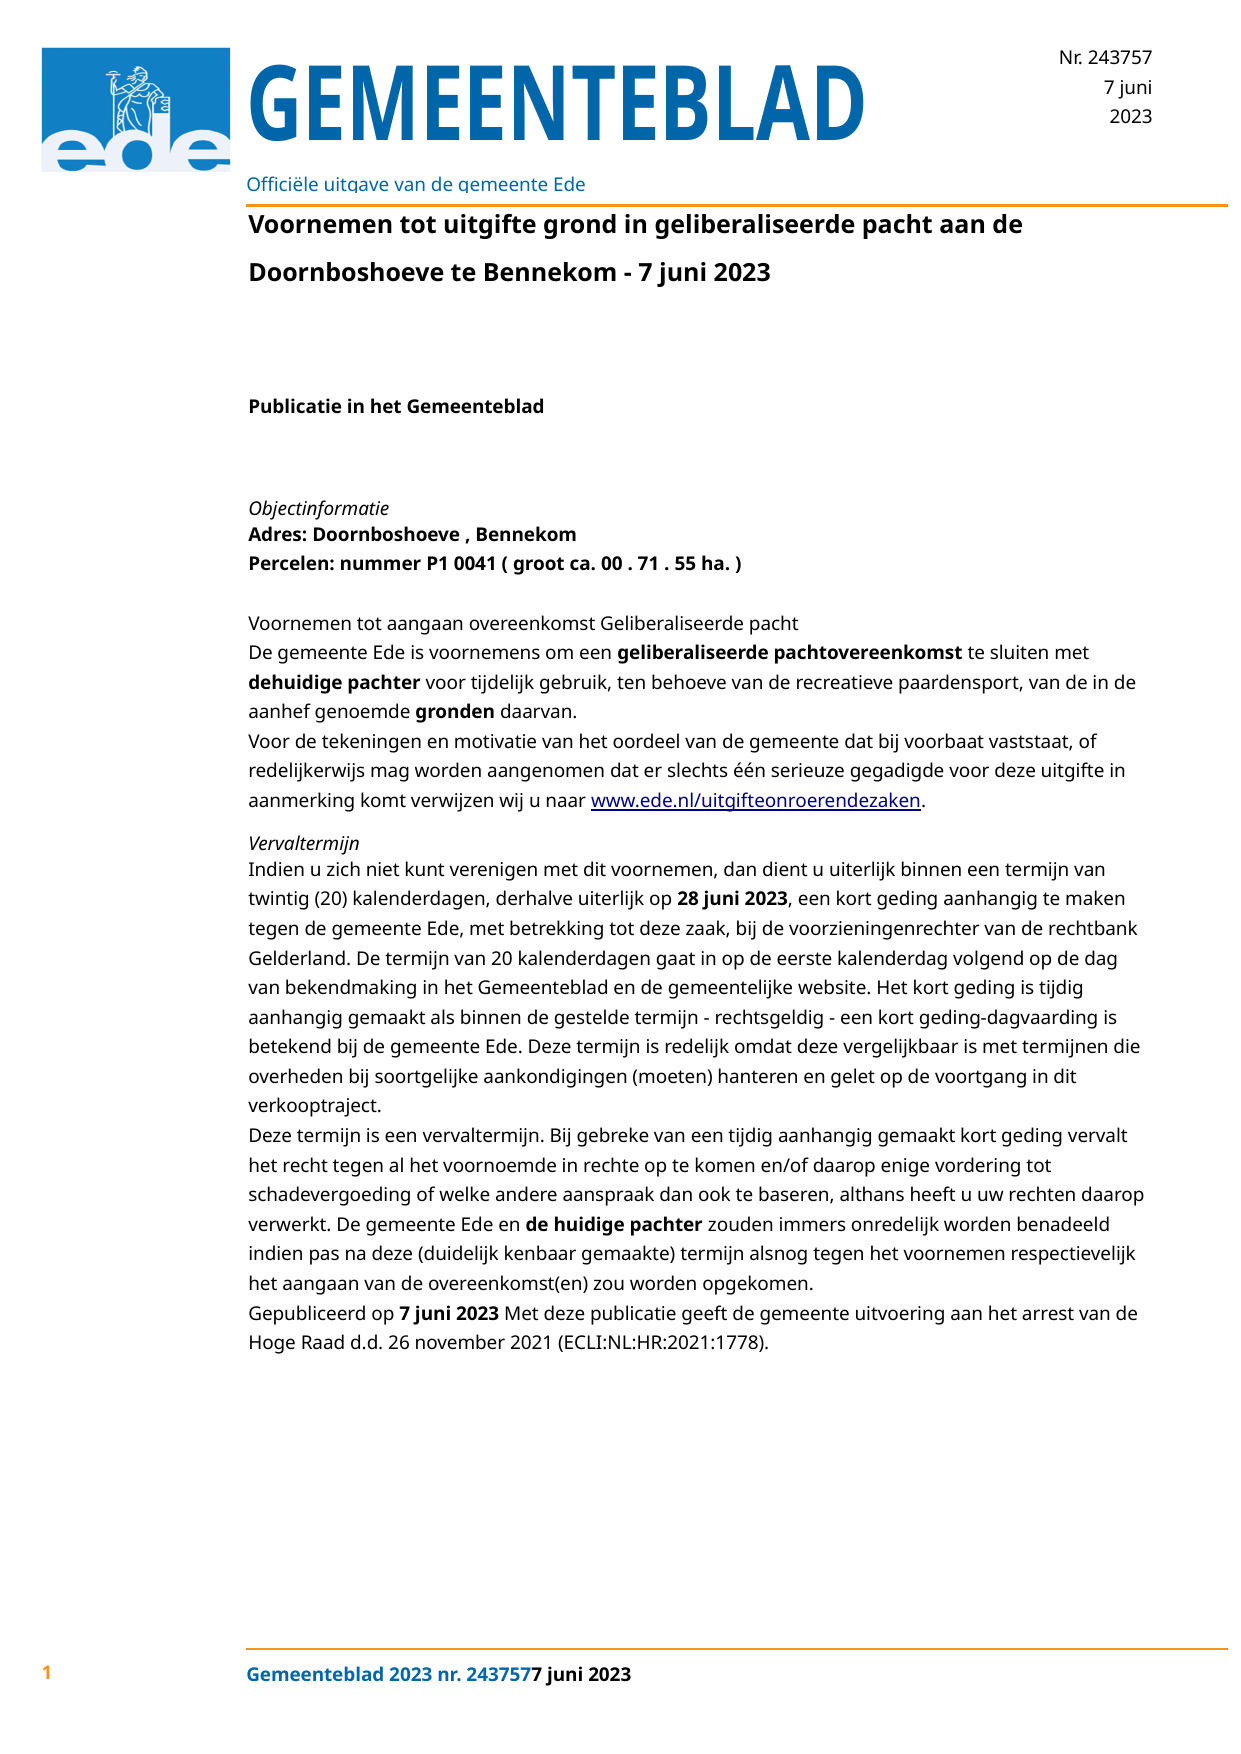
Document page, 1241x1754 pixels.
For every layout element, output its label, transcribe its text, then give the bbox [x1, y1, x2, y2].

text Voor de tekeningen en motivatie van het oordeel van de gemeente dat bij voorbaat vaststaat, of redelijkerwijs mag worden aangenomen dat er slechts één serieuze gegadigde voor deze uitgifte in aanmerking komt verwijzen wij u naar www.ede.nl/uitgifteonroerendezaken. [248, 728, 1152, 813]
text De gemeente Ede is voornemens om een geliberaliseerde pachtovereenkomst te sluiten met dehuidige pachter voor tijdelijk gebruik, ten behoeve van de recreatieve paardensport, van de in de aanhef genoemde gronden daarvan. [248, 639, 1152, 724]
text Indien u zich niet kunt verenigen met dit voornemen, dan dient u uiterlijk binnen een termijn van twintig (20) kalenderdagen, derhalve uiterlijk op 28 juni 2023, een kort geding aanhangig te maken tegen de gemeente Ede, met betrekking tot deze zaak, bij de voorzieningenrechter van de rechtbank Gelderland. De termijn van 20 kalenderdagen gaat in op de eerste kalenderdag volgend op de dag van bekendmaking in het Gemeenteblad en de gemeentelijke website. Het kort geding is tijdig aanhangig gemaakt als binnen de gestelde termijn - rechtsgeldig - een kort geding-dagvaarding is betekend bij de gemeente Ede. Deze termijn is redelijk omdat deze vergelijkbaar is met termijnen die overheden bij soortgelijke aankondigingen (moeten) hanteren en gelet op de voortgang in dit verkooptraject. [248, 856, 1152, 1118]
text Publicatie in het Gemeenteblad [248, 393, 1152, 419]
text Percelen: nummer P1 0041 ( groot ca. 00 . 71 . 55 ha. ) [248, 551, 1152, 576]
text Objectinformatie [248, 495, 1152, 521]
text Vervaltermijn [248, 830, 1152, 856]
text Deze termijn is een vervaltermijn. Bij gebreke van een tijdig aanhangig gemaakt kort geding vervalt het recht tegen al het voornoemde in rechte op te komen en/of daarop enige vordering tot schadevergoeding of welke andere aanspraak dan ook te baseren, althans heeft u uw rechten daarop verwerkt. De gemeente Ede en de huidige pachter zouden immers onredelijk worden benadeeld indien pas na deze (duidelijk kenbaar gemaakte) termijn alsnog tegen het voornemen respectievelijk het aangaan van de overeenkomst(en) zou worden opgekomen. [248, 1122, 1152, 1296]
text Voornemen tot aangaan overeenkomst Geliberaliseerde pacht [248, 610, 1152, 635]
text Adres: Doornboshoeve , Bennekom [248, 521, 1152, 547]
picture [41, 47, 231, 172]
text Voornemen tot uitgifte grond in geliberaliseerde pacht aan de Doornboshoeve te Bennekom - 7 juni 2023 [248, 207, 1152, 288]
text Gepubliceerd op 7 juni 2023 Met deze publicatie geeft de gemeente uitvoering aan het arrest van de Hoge Raad d.d. 26 november 2021 (ECLI:NL:HR:2021:1778). [248, 1300, 1152, 1355]
